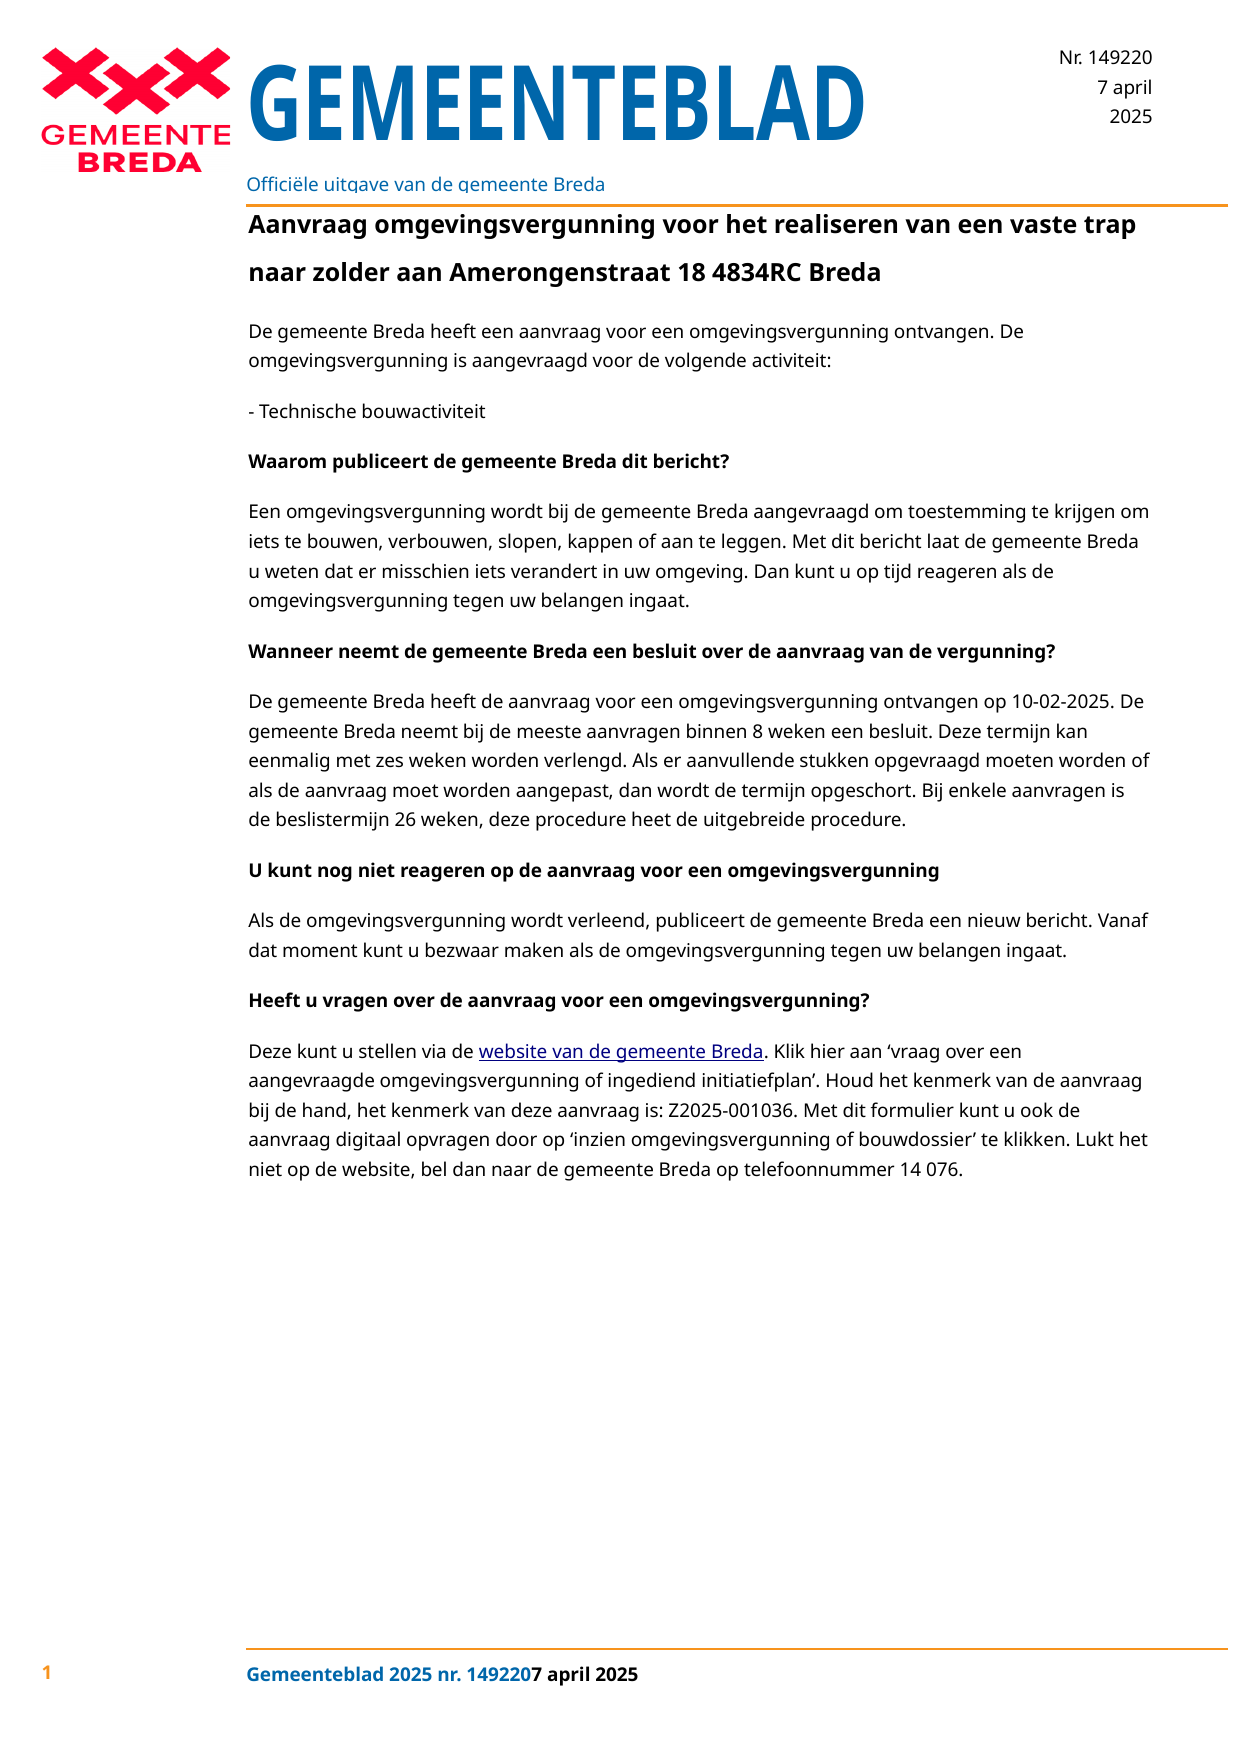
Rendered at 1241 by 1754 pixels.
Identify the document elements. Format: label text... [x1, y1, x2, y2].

text De gemeente Breda heeft een aanvraag voor een omgevingsvergunning ontvangen. De omgevingsvergunning is aangevraagd voor de volgende activiteit: [248, 318, 1152, 373]
text Als de omgevingsvergunning wordt verleend, publiceert de gemeente Breda een nieuw bericht. Vanaf dat moment kunt u bezwaar maken als de omgevingsvergunning tegen uw belangen ingaat. [248, 907, 1152, 963]
text Waarom publiceert de gemeente Breda dit bericht? [248, 448, 1152, 474]
text Wanneer neemt de gemeente Breda een besluit over de aanvraag van de vergunning? [248, 638, 1152, 664]
text Heeft u vragen over de aanvraag voor een omgevingsvergunning? [248, 987, 1152, 1013]
text De gemeente Breda heeft de aanvraag voor een omgevingsvergunning ontvangen op 10-02-2025. De gemeente Breda neemt bij de meeste aanvragen binnen 8 weken een besluit. Deze termijn kan eenmalig met zes weken worden verlengd. Als er aanvullende stukken opgevraagd moeten worden of als de aanvraag moet worden aangepast, dan wordt de termijn opgeschort. Bij enkele aanvragen is de beslistermijn 26 weken, deze procedure heet de uitgebreide procedure. [248, 688, 1152, 832]
text Aanvraag omgevingsvergunning voor het realiseren van een vaste trap naar zolder aan Amerongenstraat 18 4834RC Breda [248, 207, 1152, 288]
text Deze kunt u stellen via de website van de gemeente Breda. Klik hier aan ‘vraag over een aangevraagde omgevingsvergunning of ingediend initiatiefplan’. Houd het kenmerk van de aanvraag bij de hand, het kenmerk van deze aanvraag is: Z2025-001036. Met dit formulier kunt u ook de aanvraag digitaal opvragen door op ‘inzien omgevingsvergunning of bouwdossier’ te klikken. Lukt het niet op de website, bel dan naar de gemeente Breda op telefoonnummer 14 076. [248, 1038, 1152, 1182]
text U kunt nog niet reageren op de aanvraag voor een omgevingsvergunning [248, 857, 1152, 883]
picture [41, 47, 231, 172]
text Een omgevingsvergunning wordt bij de gemeente Breda aangevraagd om toestemming te krijgen om iets te bouwen, verbouwen, slopen, kappen of aan te leggen. Met dit bericht laat de gemeente Breda u weten dat er misschien iets verandert in uw omgeving. Dan kunt u op tijd reageren als de omgevingsvergunning tegen uw belangen ingaat. [248, 499, 1152, 613]
text - Technische bouwactiviteit [248, 398, 1152, 424]
